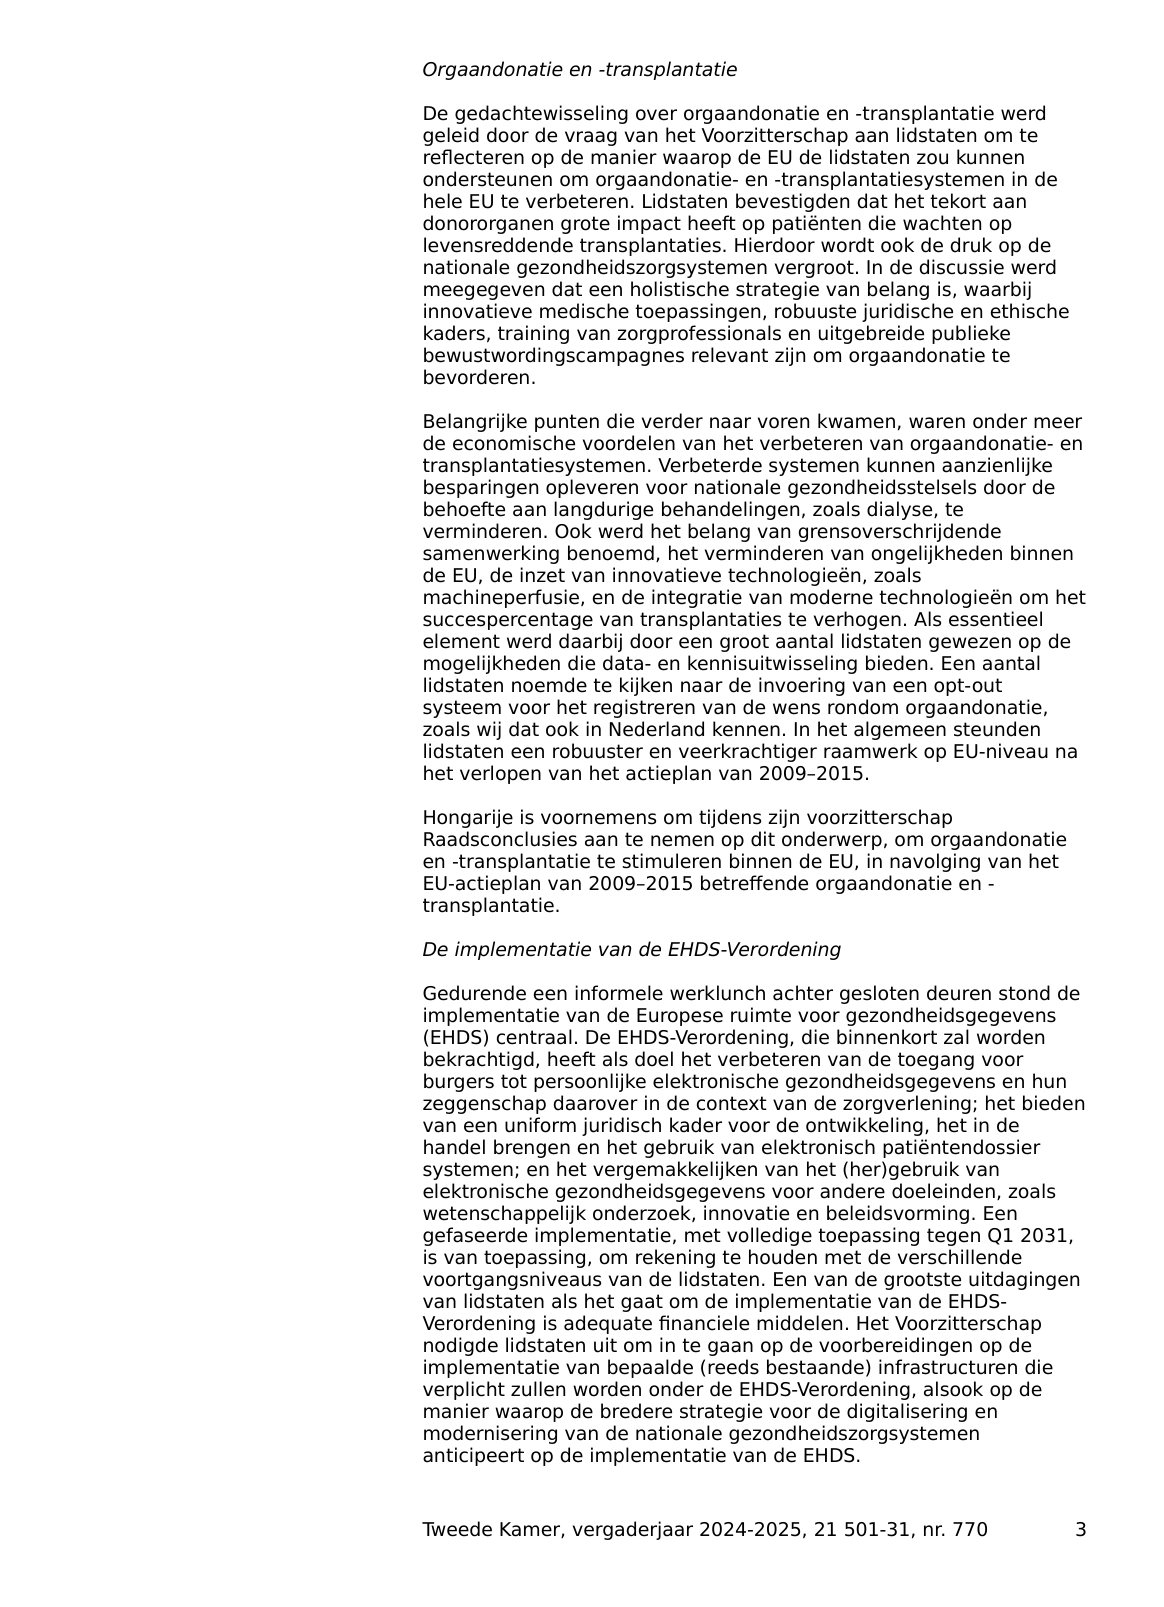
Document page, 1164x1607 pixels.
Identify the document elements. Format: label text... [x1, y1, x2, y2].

text Gedurende een informele werklunch achter gesloten deuren stond de implementatie van de Europese ruimte voor gezondheidsgegevens (EHDS) centraal. De EHDS-Verordening, die binnenkort zal worden bekrachtigd, heeft als doel het verbeteren van de toegang voor burgers tot persoonlijke elektronische gezondheidsgegevens en hun zeggenschap daarover in de context van de zorgverlening; het bieden van een uniform juridisch kader voor de ontwikkeling, het in de handel brengen en het gebruik van elektronisch patiëntendossier systemen; en het vergemakkelijken van het (her)gebruik van elektronische gezondheidsgegevens voor andere doeleinden, zoals wetenschappelijk onderzoek, innovatie en beleidsvorming. Een gefaseerde implementatie, met volledige toepassing tegen Q1 2031, is van toepassing, om rekening te houden met de verschillende voortgangsniveaus van de lidstaten. Een van de grootste uitdagingen van lidstaten als het gaat om de implementatie van de EHDS-Verordening is adequate financiele middelen. Het Voorzitterschap nodigde lidstaten uit om in te gaan op de voorbereidingen op de implementatie van bepaalde (reeds bestaande) infrastructuren die verplicht zullen worden onder de EHDS-Verordening, alsook op de manier waarop de bredere strategie voor de digitalisering en modernisering van de nationale gezondheidszorgsystemen anticipeert op de implementatie van de EHDS. [422, 983, 1087, 1467]
text Hongarije is voornemens om tijdens zijn voorzitterschap Raadsconclusies aan te nemen op dit onderwerp, om orgaandonatie en -transplantatie te stimuleren binnen de EU, in navolging van het EU-actieplan van 2009–2015 betreffende orgaandonatie en -transplantatie. [422, 807, 1087, 917]
text Belangrijke punten die verder naar voren kwamen, waren onder meer de economische voordelen van het verbeteren van orgaandonatie- en transplantatiesystemen. Verbeterde systemen kunnen aanzienlijke besparingen opleveren voor nationale gezondheidsstelsels door de behoefte aan langdurige behandelingen, zoals dialyse, te verminderen. Ook werd het belang van grensoverschrijdende samenwerking benoemd, het verminderen van ongelijkheden binnen de EU, de inzet van innovatieve technologieën, zoals machineperfusie, en de integratie van moderne technologieën om het succespercentage van transplantaties te verhogen. Als essentieel element werd daarbij door een groot aantal lidstaten gewezen op de mogelijkheden die data- en kennisuitwisseling bieden. Een aantal lidstaten noemde te kijken naar de invoering van een opt-out systeem voor het registreren van de wens rondom orgaandonatie, zoals wij dat ook in Nederland kennen. In het algemeen steunden lidstaten een robuuster en veerkrachtiger raamwerk op EU-niveau na het verlopen van het actieplan van 2009–2015. [422, 411, 1087, 785]
text De gedachtewisseling over orgaandonatie en -transplantatie werd geleid door de vraag van het Voorzitterschap aan lidstaten om te reflecteren op de manier waarop de EU de lidstaten zou kunnen ondersteunen om orgaandonatie- en -transplantatiesystemen in de hele EU te verbeteren. Lidstaten bevestigden dat het tekort aan donororganen grote impact heeft op patiënten die wachten op levensreddende transplantaties. Hierdoor wordt ook de druk op de nationale gezondheidszorgsystemen vergroot. In de discussie werd meegegeven dat een holistische strategie van belang is, waarbij innovatieve medische toepassingen, robuuste juridische en ethische kaders, training van zorgprofessionals en uitgebreide publieke bewustwordingscampagnes relevant zijn om orgaandonatie te bevorderen. [422, 103, 1087, 389]
subtitle De implementatie van de EHDS-Verordening [422, 939, 1087, 961]
subtitle Orgaandonatie en -transplantatie [422, 59, 1087, 81]
